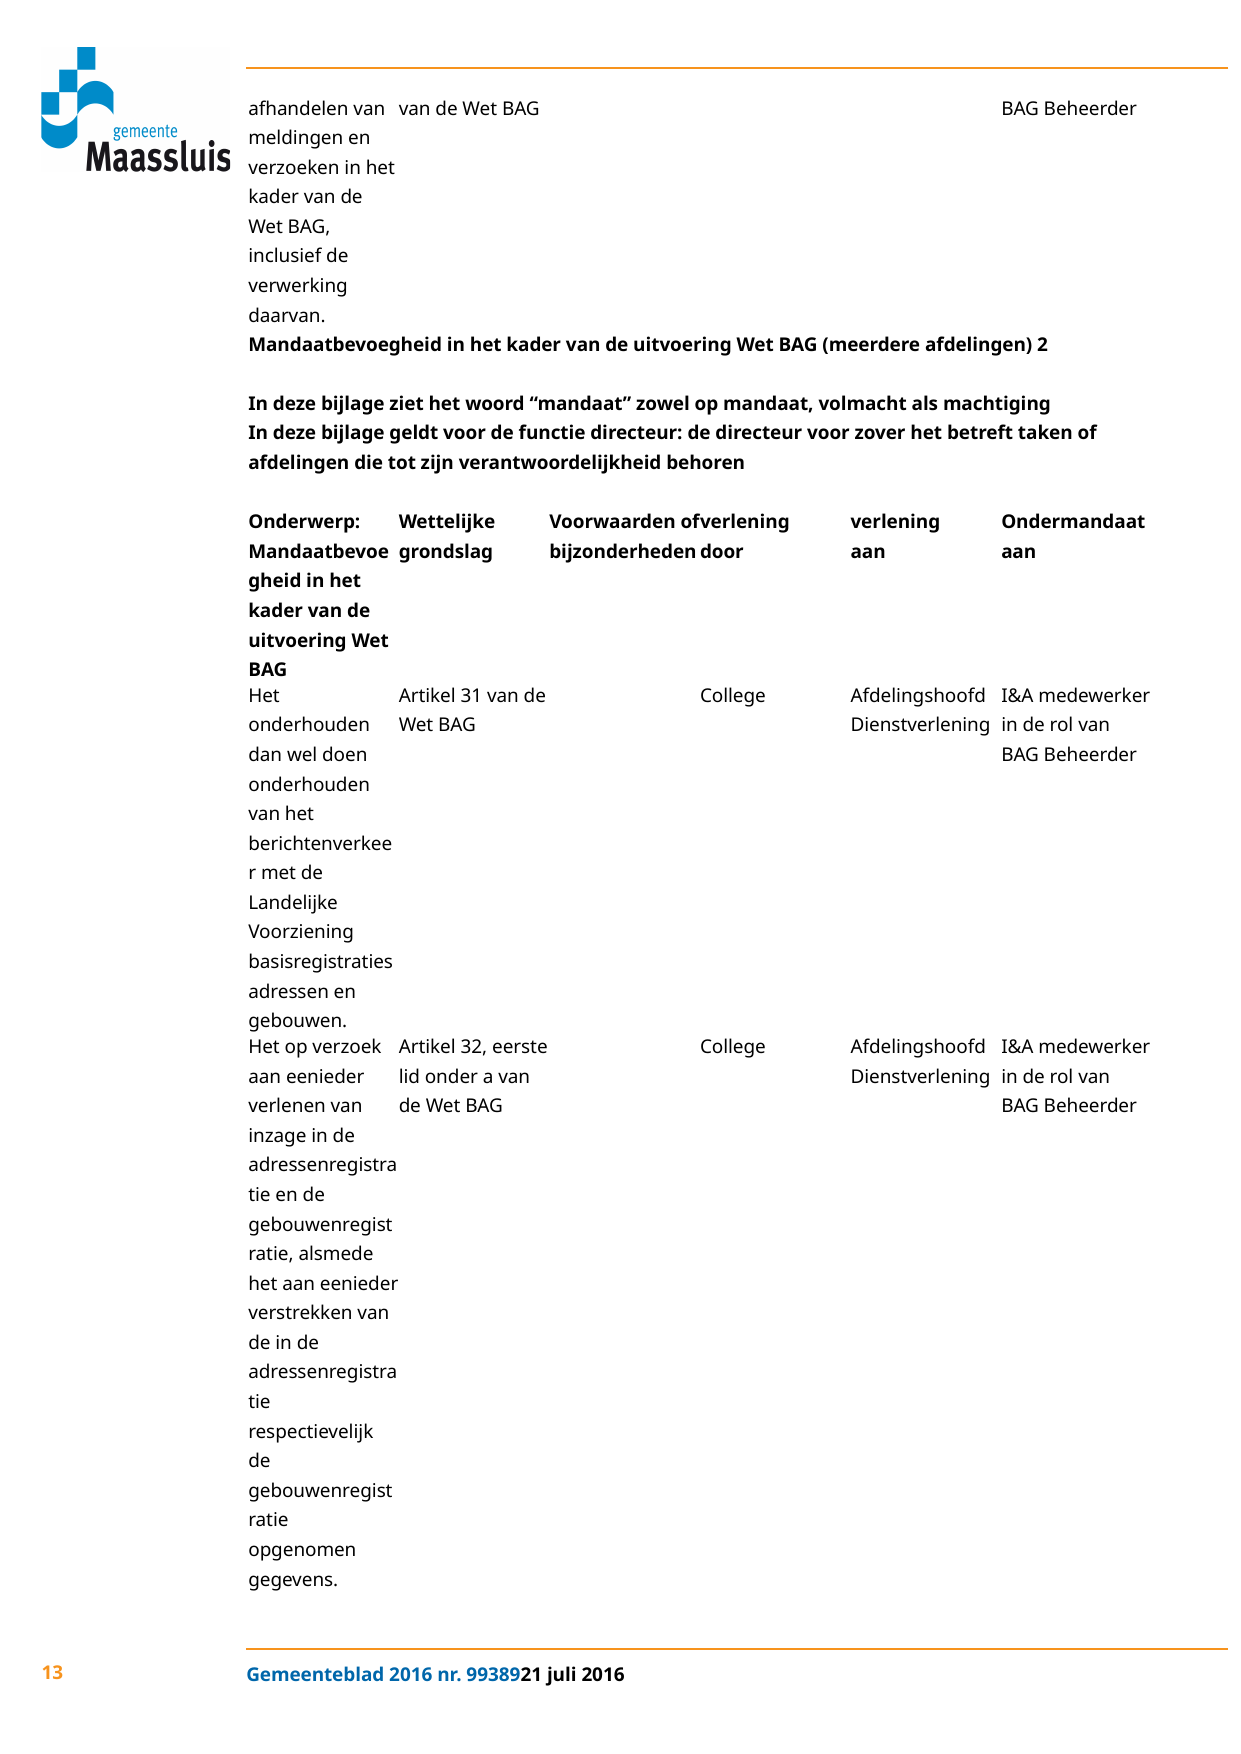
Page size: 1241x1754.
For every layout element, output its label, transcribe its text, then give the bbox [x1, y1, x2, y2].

text Mandaatbevoegheid in het kader van de uitvoering Wet BAG (meerdere afdelingen) 2 [248, 331, 1152, 357]
table_cell afhandelen van meldingen en verzoeken in het kader van de Wet BAG, inclusief de verwerking daarvan. [248, 95, 398, 328]
table_cell Het onderhouden dan wel doen onderhouden van het berichtenverkeer met de Landelijke Voorziening basisregistraties adressen en gebouwen. [248, 682, 398, 1033]
table_header Voorwaarden of bijzonderheden [549, 509, 700, 682]
table_cell Afdelingshoofd Dienstverlening [850, 1033, 1001, 1591]
text In deze bijlage ziet het woord “mandaat” zowel op mandaat, volmacht als machtiging [248, 390, 1152, 416]
table_header Ondermandaat aan [1001, 509, 1152, 682]
table_cell Artikel 32, eerste lid onder a van de Wet BAG [399, 1033, 549, 1591]
table_cell I&A medewerker in de rol van BAG Beheerder [1001, 682, 1152, 1033]
table_cell BAG Beheerder [1001, 95, 1152, 328]
table_cell [700, 95, 850, 328]
table_cell van de Wet BAG [399, 95, 549, 328]
table_cell Artikel 31 van de Wet BAG [399, 682, 549, 1033]
table_cell College [700, 1033, 850, 1591]
table_cell I&A medewerker in de rol van BAG Beheerder [1001, 1033, 1152, 1591]
table_header verlening door [700, 509, 850, 682]
table_cell Afdelingshoofd Dienstverlening [850, 682, 1001, 1033]
table_header verlening aan [850, 509, 1001, 682]
table_cell [549, 1033, 700, 1591]
table_cell Het op verzoek aan eenieder verlenen van inzage in de adressenregistratie en de gebouwenregistratie, alsmede het aan eenieder verstrekken van de in de adressenregistratie respectievelijk de gebouwenregistratie opgenomen gegevens. [248, 1033, 398, 1591]
table_cell [549, 682, 700, 1033]
text In deze bijlage geldt voor de functie directeur: de directeur voor zover het betreft taken of afdelingen die tot zijn verantwoordelijkheid behoren [248, 419, 1152, 475]
table_header Onderwerp: Mandaatbevoegheid in het kader van de uitvoering Wet BAG [248, 509, 398, 682]
table_header Wettelijke grondslag [399, 509, 549, 682]
picture [41, 47, 77, 92]
table_cell College [700, 682, 850, 1033]
picture [41, 47, 231, 172]
table_cell [549, 95, 700, 328]
table_cell [850, 95, 1001, 328]
